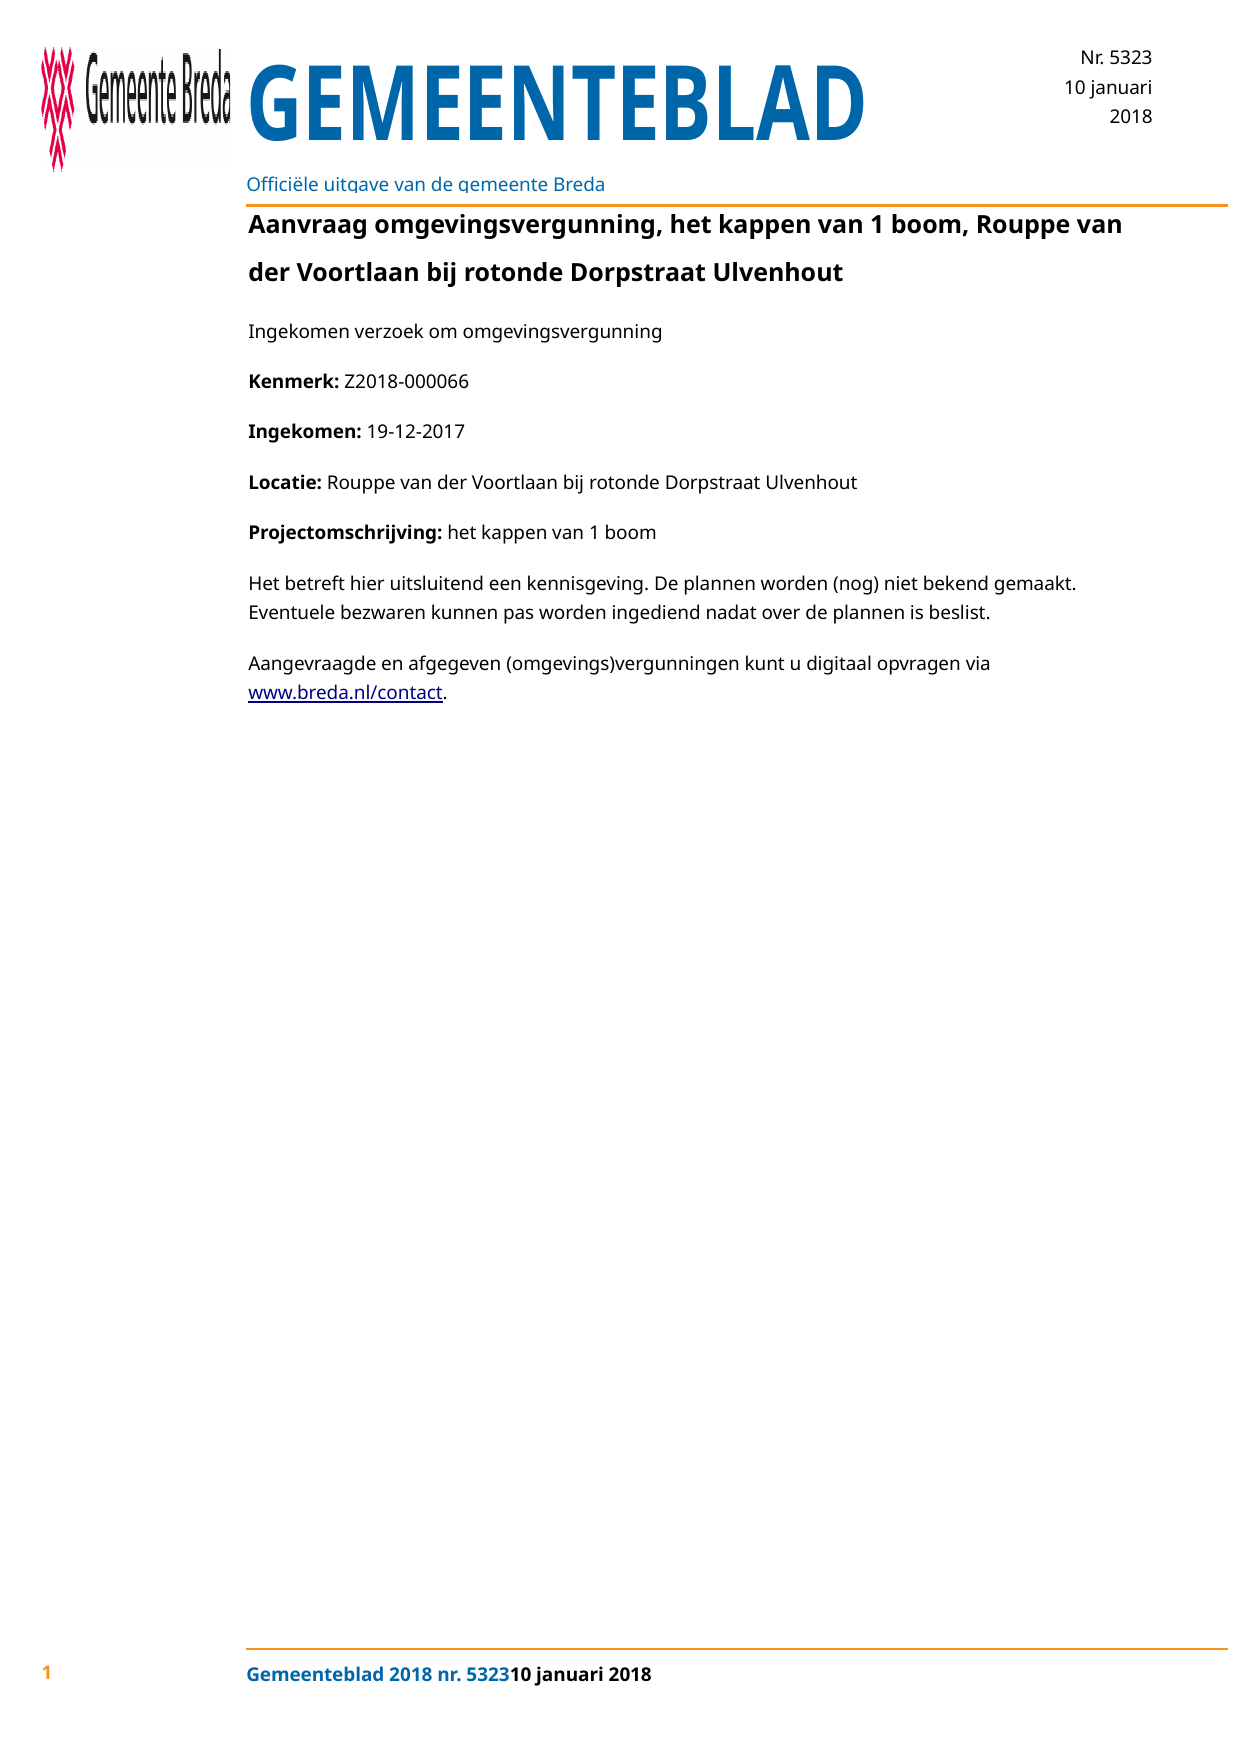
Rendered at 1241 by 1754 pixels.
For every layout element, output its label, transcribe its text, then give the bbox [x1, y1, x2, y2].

text Aanvraag omgevingsvergunning, het kappen van 1 boom, Rouppe van der Voortlaan bij rotonde Dorpstraat Ulvenhout [248, 207, 1152, 288]
text Locatie: Rouppe van der Voortlaan bij rotonde Dorpstraat Ulvenhout [248, 469, 1152, 495]
text Aangevraagde en afgegeven (omgevings)vergunningen kunt u digitaal opvragen via www.breda.nl/contact. [248, 650, 1152, 705]
text Het betreft hier uitsluitend een kennisgeving. De plannen worden (nog) niet bekend gemaakt. Eventuele bezwaren kunnen pas worden ingediend nadat over de plannen is beslist. [248, 570, 1152, 625]
picture [41, 47, 231, 172]
text Ingekomen verzoek om omgevingsvergunning [248, 318, 1152, 344]
text Ingekomen: 19-12-2017 [248, 419, 1152, 444]
text Kenmerk: Z2018-000066 [248, 368, 1152, 394]
text Projectomschrijving: het kappen van 1 boom [248, 519, 1152, 545]
